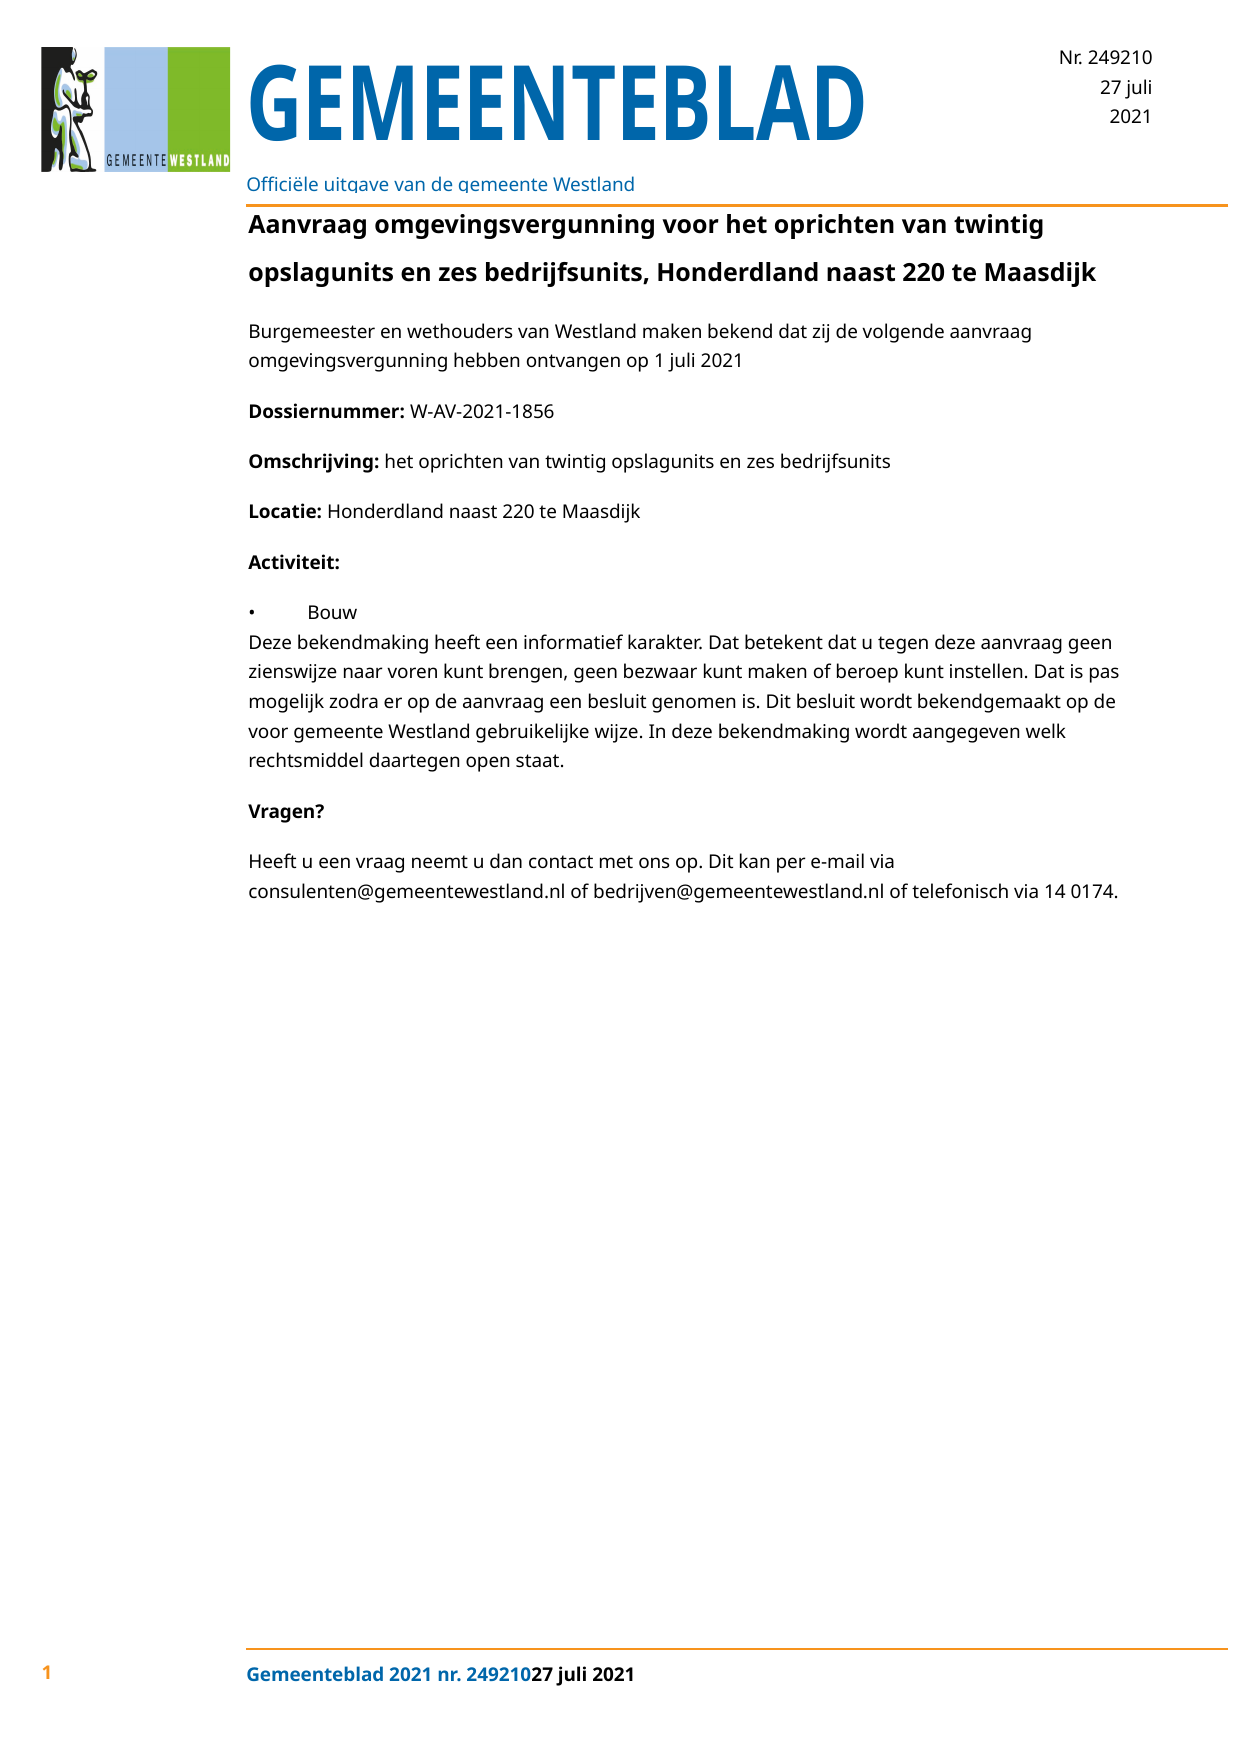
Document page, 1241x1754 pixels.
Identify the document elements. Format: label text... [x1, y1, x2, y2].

text Dossiernummer: W-AV-2021-1856 [248, 398, 1152, 424]
text Heeft u een vraag neemt u dan contact met ons op. Dit kan per e-mail via consulenten@gemeentewestland.nl of bedrijven@gemeentewestland.nl of telefonisch via 14 0174. [248, 848, 1152, 904]
picture [41, 47, 231, 172]
text Aanvraag omgevingsvergunning voor het oprichten van twintig opslagunits en zes bedrijfsunits, Honderdland naast 220 te Maasdijk [248, 207, 1152, 288]
text Omschrijving: het oprichten van twintig opslagunits en zes bedrijfsunits [248, 448, 1152, 474]
text Deze bekendmaking heeft een informatief karakter. Dat betekent dat u tegen deze aanvraag geen zienswijze naar voren kunt brengen, geen bezwaar kunt maken of beroep kunt instellen. Dat is pas mogelijk zodra er op de aanvraag een besluit genomen is. Dit besluit wordt bekendgemaakt op de voor gemeente Westland gebruikelijke wijze. In deze bekendmaking wordt aangegeven welk rechtsmiddel daartegen open staat. [248, 629, 1152, 773]
list Bouw [248, 599, 1152, 625]
text Vragen? [248, 798, 1152, 824]
text Activiteit: [248, 549, 1152, 575]
text Locatie: Honderdland naast 220 te Maasdijk [248, 499, 1152, 524]
text Burgemeester en wethouders van Westland maken bekend dat zij de volgende aanvraag omgevingsvergunning hebben ontvangen op 1 juli 2021 [248, 318, 1152, 373]
